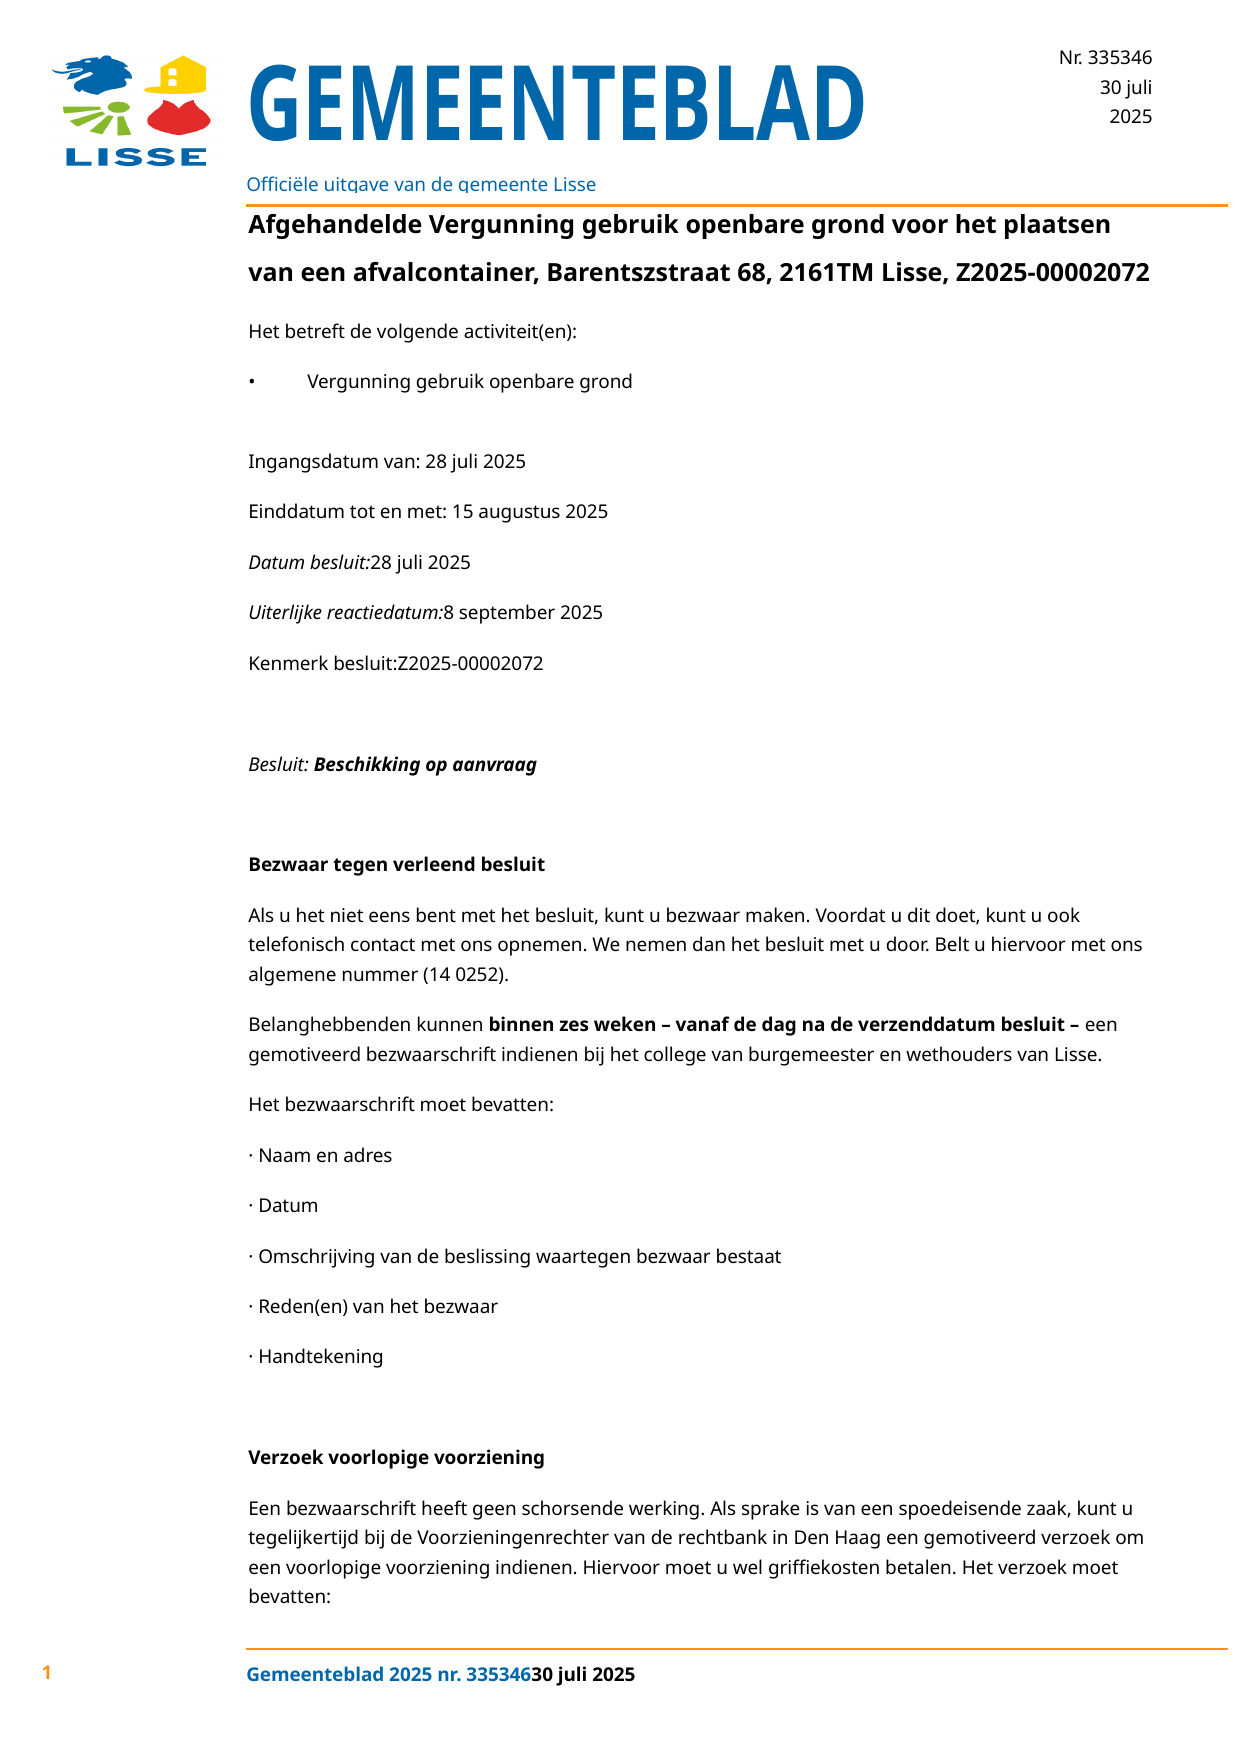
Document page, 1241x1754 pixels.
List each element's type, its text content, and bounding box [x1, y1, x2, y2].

text Verzoek voorlopige voorziening [248, 1444, 1152, 1470]
text Een bezwaarschrift heeft geen schorsende werking. Als sprake is van een spoedeisende zaak, kunt u tegelijkertijd bij de Voorzieningenrechter van de rechtbank in Den Haag een gemotiveerd verzoek om een voorlopige voorziening indienen. Hiervoor moet u wel griffiekosten betalen. Het verzoek moet bevatten: [248, 1495, 1152, 1609]
text · Reden(en) van het bezwaar [248, 1293, 1152, 1319]
picture [41, 47, 231, 172]
text Bezwaar tegen verleend besluit [248, 852, 1152, 877]
text Einddatum tot en met: 15 augustus 2025 [248, 499, 1152, 524]
text · Omschrijving van de beslissing waartegen bezwaar bestaat [248, 1243, 1152, 1269]
text Het bezwaarschrift moet bevatten: [248, 1092, 1152, 1117]
text Afgehandelde Vergunning gebruik openbare grond voor het plaatsen van een afvalcontainer, Barentszstraat 68, 2161TM Lisse, Z2025-00002072 [248, 207, 1152, 288]
text · Naam en adres [248, 1142, 1152, 1168]
text Uiterlijke reactiedatum:8 september 2025 [248, 599, 1152, 625]
text Datum besluit:28 juli 2025 [248, 549, 1152, 575]
text · Datum [248, 1192, 1152, 1218]
list Vergunning gebruik openbare grond [248, 368, 1152, 394]
text Het betreft de volgende activiteit(en): [248, 318, 1152, 344]
text Kenmerk besluit:Z2025-00002072 [248, 650, 1152, 676]
text Als u het niet eens bent met het besluit, kunt u bezwaar maken. Voordat u dit doet, kunt u ook telefonisch contact met ons opnemen. We nemen dan het besluit met u door. Belt u hiervoor met ons algemene nummer (14 0252). [248, 902, 1152, 987]
text Besluit: Beschikking op aanvraag [248, 751, 1152, 777]
text Ingangsdatum van: 28 juli 2025 [248, 448, 1152, 474]
text Belanghebbenden kunnen binnen zes weken – vanaf de dag na de verzenddatum besluit – een gemotiveerd bezwaarschrift indienen bij het college van burgemeester en wethouders van Lisse. [248, 1012, 1152, 1067]
text · Handtekening [248, 1344, 1152, 1369]
